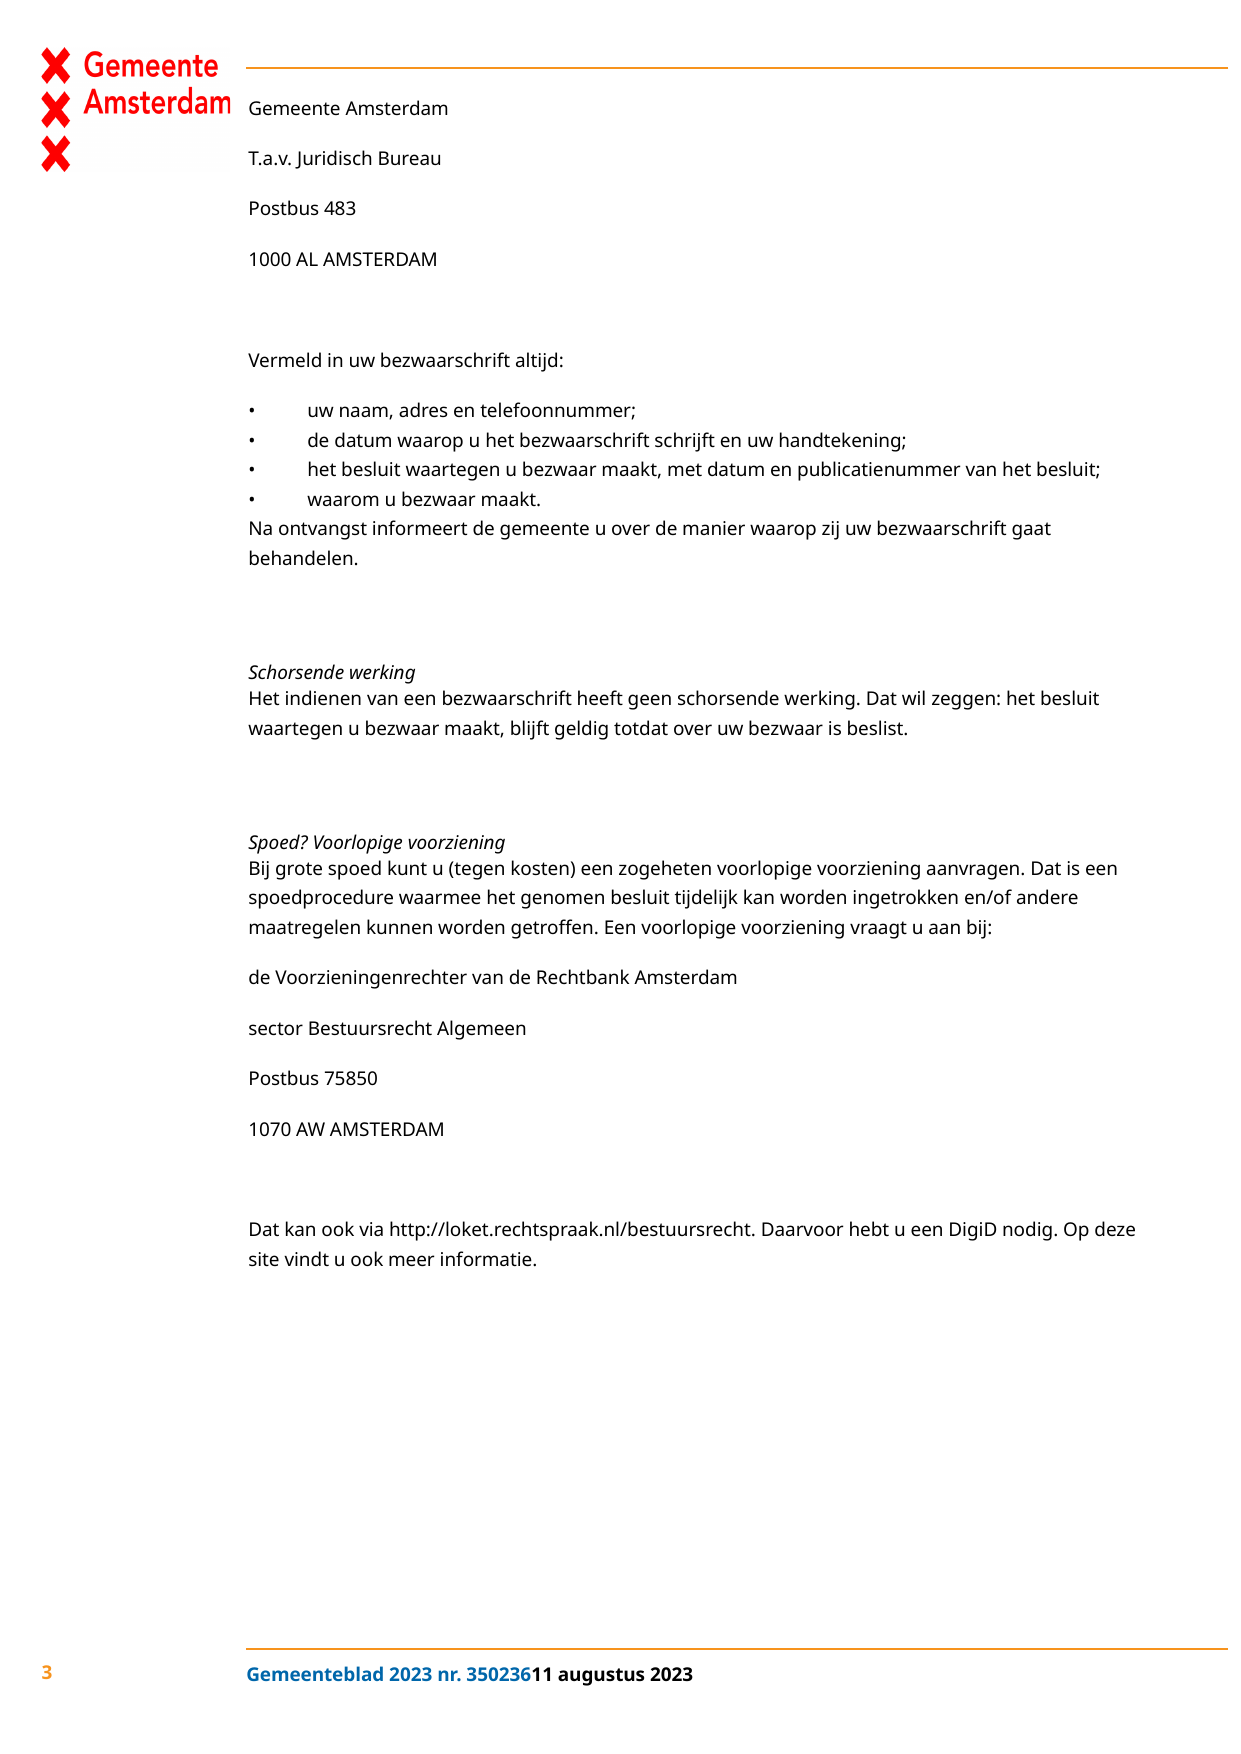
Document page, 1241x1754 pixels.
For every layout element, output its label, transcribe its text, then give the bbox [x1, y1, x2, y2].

picture [41, 47, 231, 172]
text T.a.v. Juridisch Bureau [248, 145, 1152, 171]
text Bij grote spoed kunt u (tegen kosten) een zogeheten voorlopige voorziening aanvragen. Dat is een spoedprocedure waarmee het genomen besluit tijdelijk kan worden ingetrokken en/of andere maatregelen kunnen worden getroffen. Een voorlopige voorziening vraagt u aan bij: [248, 855, 1152, 940]
list de datum waarop u het bezwaarschrift schrijft en uw handtekening; [248, 427, 1152, 453]
text Dat kan ook via http://loket.rechtspraak.nl/bestuursrecht. Daarvoor hebt u een DigiD nodig. Op deze site vindt u ook meer informatie. [248, 1217, 1152, 1272]
text Na ontvangst informeert de gemeente u over de manier waarop zij uw bezwaarschrift gaat behandelen. [248, 516, 1152, 571]
text Gemeente Amsterdam [248, 95, 1152, 121]
list waarom u bezwaar maakt. [248, 486, 1152, 512]
text Postbus 75850 [248, 1065, 1152, 1091]
text de Voorzieningenrechter van de Rechtbank Amsterdam [248, 964, 1152, 990]
text 1070 AW AMSTERDAM [248, 1116, 1152, 1142]
text Het indienen van een bezwaarschrift heeft geen schorsende werking. Dat wil zeggen: het besluit waartegen u bezwaar maakt, blijft geldig totdat over uw bezwaar is beslist. [248, 685, 1152, 741]
text Spoed? Voorlopige voorziening [248, 829, 1152, 855]
list het besluit waartegen u bezwaar maakt, met datum en publicatienummer van het besluit; [248, 456, 1152, 482]
text Schorsende werking [248, 659, 1152, 685]
text sector Bestuursrecht Algemeen [248, 1015, 1152, 1041]
text Vermeld in uw bezwaarschrift altijd: [248, 347, 1152, 373]
list uw naam, adres en telefoonnummer; [248, 397, 1152, 423]
text Postbus 483 [248, 196, 1152, 221]
text 1000 AL AMSTERDAM [248, 246, 1152, 272]
